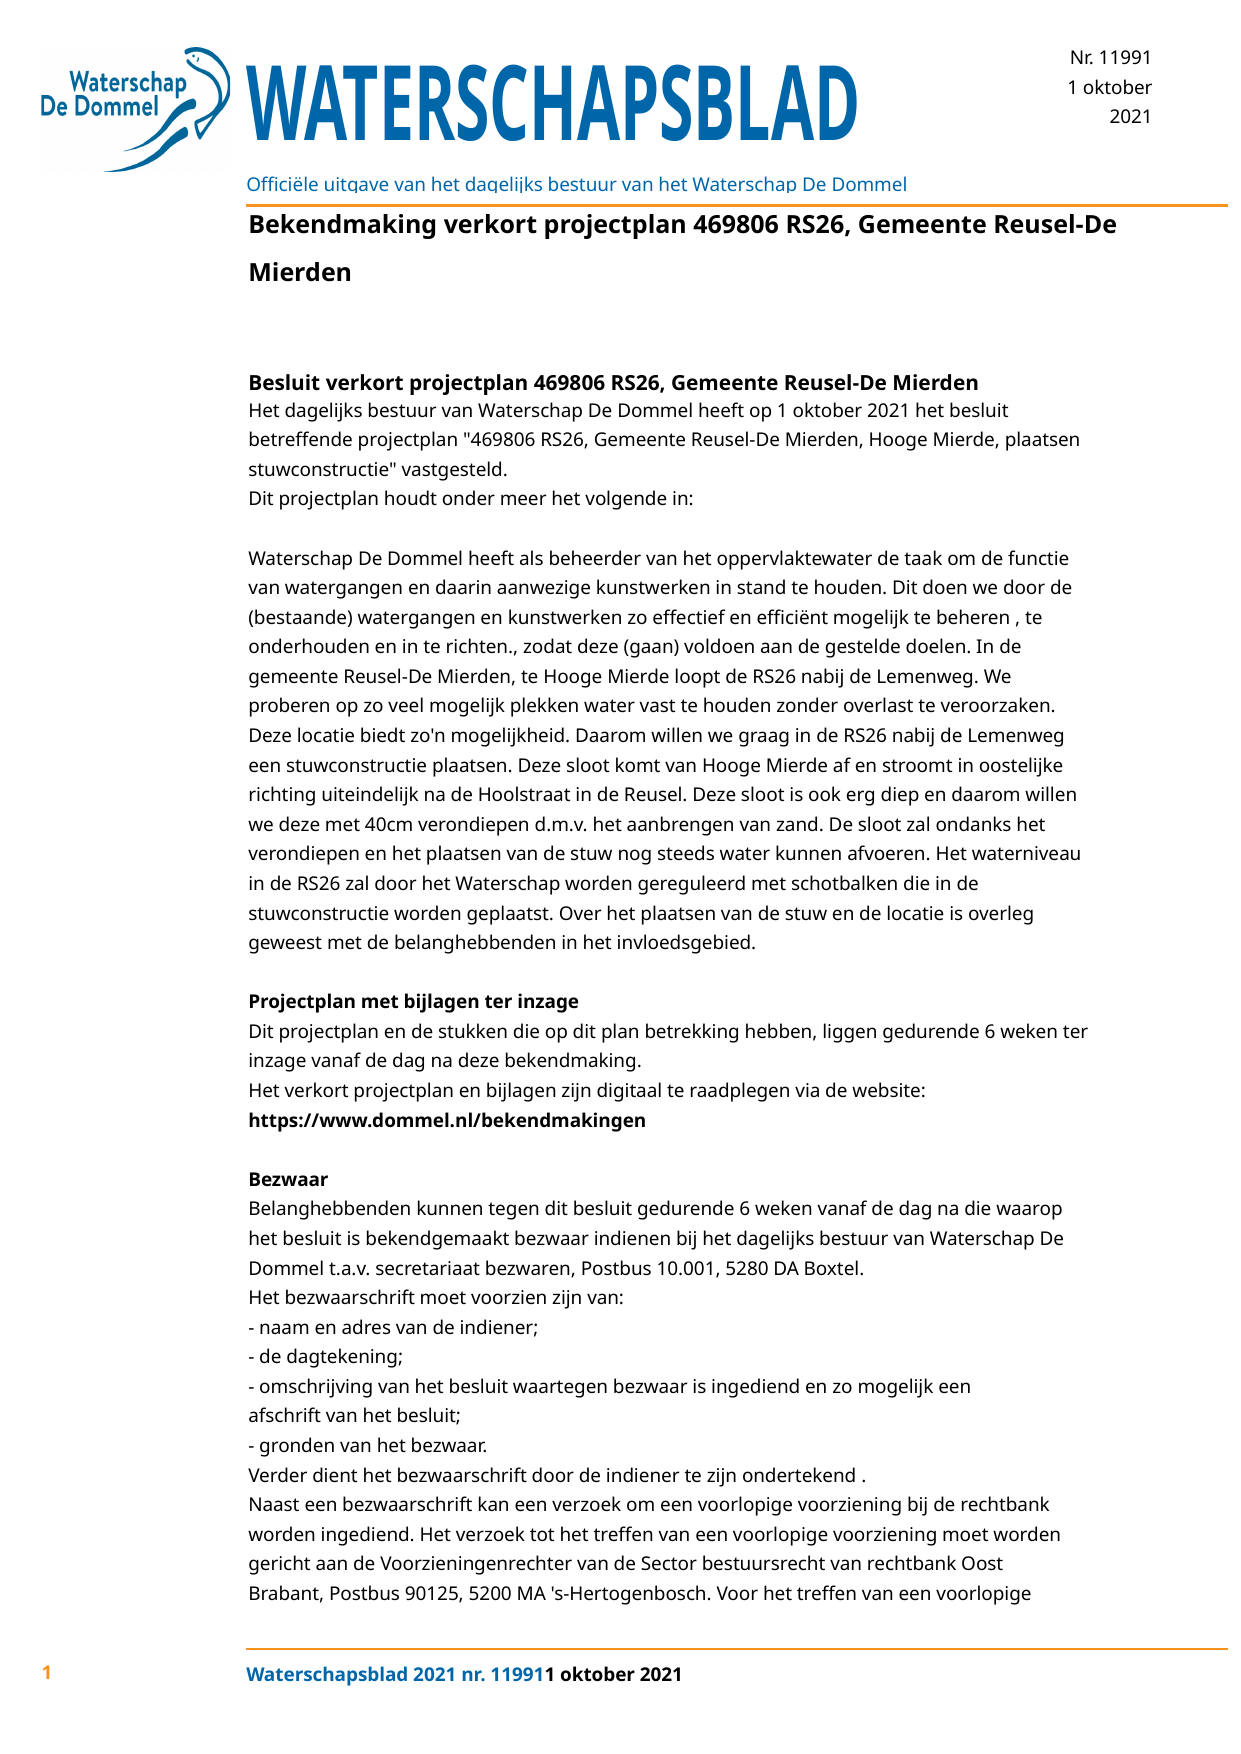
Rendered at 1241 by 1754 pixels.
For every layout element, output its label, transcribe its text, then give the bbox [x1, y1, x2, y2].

text (bestaande) watergangen en kunstwerken zo effectief en efficiënt mogelijk te beheren , te [248, 604, 1152, 629]
text Deze locatie biedt zo'n mogelijkheid. Daarom willen we graag in de RS26 nabij de Lemenweg [248, 722, 1152, 748]
picture [41, 47, 231, 172]
text inzage vanaf de dag na deze bekendmaking. [248, 1048, 1152, 1073]
text onderhouden en in te richten., zodat deze (gaan) voldoen aan de gestelde doelen. In de [248, 633, 1152, 659]
text het besluit is bekendgemaakt bezwaar indienen bij het dagelijks bestuur van Waterschap De [248, 1225, 1152, 1251]
text - gronden van het bezwaar. [248, 1432, 1152, 1458]
text worden ingediend. Het verzoek tot het treffen van een voorlopige voorziening moet worden [248, 1521, 1152, 1547]
text Het dagelijks bestuur van Waterschap De Dommel heeft op 1 oktober 2021 het besluit [248, 397, 1152, 422]
text stuwconstructie" vastgesteld. [248, 456, 1152, 482]
text gemeente Reusel-De Mierden, te Hooge Mierde loopt de RS26 nabij de Lemenweg. We [248, 663, 1152, 689]
text Verder dient het bezwaarschrift door de indiener te zijn ondertekend . [248, 1462, 1152, 1487]
text proberen op zo veel mogelijk plekken water vast te houden zonder overlast te veroorzaken. [248, 693, 1152, 718]
text https://www.dommel.nl/bekendmakingen [248, 1107, 1152, 1132]
text Dit projectplan en de stukken die op dit plan betrekking hebben, liggen gedurende 6 weken ter [248, 1018, 1152, 1044]
text Dit projectplan houdt onder meer het volgende in: [248, 486, 1152, 511]
text afschrift van het besluit; [248, 1403, 1152, 1428]
text we deze met 40cm verondiepen d.m.v. het aanbrengen van zand. De sloot zal ondanks het [248, 811, 1152, 837]
text Projectplan met bijlagen ter inzage [248, 988, 1152, 1014]
text betreffende projectplan "469806 RS26, Gemeente Reusel-De Mierden, Hooge Mierde, plaatsen [248, 426, 1152, 452]
text Bekendmaking verkort projectplan 469806 RS26, Gemeente Reusel-De Mierden [248, 207, 1152, 288]
text verondiepen en het plaatsen van de stuw nog steeds water kunnen afvoeren. Het waterniveau [248, 841, 1152, 866]
text Besluit verkort projectplan 469806 RS26, Gemeente Reusel-De Mierden [248, 368, 1152, 397]
text Waterschap De Dommel heeft als beheerder van het oppervlaktewater de taak om de functie [248, 545, 1152, 570]
text Belanghebbenden kunnen tegen dit besluit gedurende 6 weken vanaf de dag na die waarop [248, 1196, 1152, 1221]
picture [198, 118, 210, 131]
text gericht aan de Voorzieningenrechter van de Sector bestuursrecht van rechtbank Oost [248, 1551, 1152, 1576]
text geweest met de belanghebbenden in het invloedsgebied. [248, 929, 1152, 955]
text richting uiteindelijk na de Hoolstraat in de Reusel. Deze sloot is ook erg diep en daarom willen [248, 781, 1152, 807]
text in de RS26 zal door het Waterschap worden gereguleerd met schotbalken die in de [248, 870, 1152, 896]
text Dommel t.a.v. secretariaat bezwaren, Postbus 10.001, 5280 DA Boxtel. [248, 1255, 1152, 1280]
picture [204, 47, 231, 76]
text een stuwconstructie plaatsen. Deze sloot komt van Hooge Mierde af en stroomt in oostelijke [248, 752, 1152, 777]
picture [45, 99, 51, 111]
text Het bezwaarschrift moet voorzien zijn van: [248, 1284, 1152, 1310]
text - de dagtekening; [248, 1343, 1152, 1369]
text van watergangen en daarin aanwezige kunstwerken in stand te houden. Dit doen we door de [248, 574, 1152, 600]
text stuwconstructie worden geplaatst. Over het plaatsen van de stuw en de locatie is overleg [248, 900, 1152, 925]
text Bezwaar [248, 1166, 1152, 1192]
text Naast een bezwaarschrift kan een verzoek om een voorlopige voorziening bij de rechtbank [248, 1491, 1152, 1517]
text Het verkort projectplan en bijlagen zijn digitaal te raadplegen via de website: [248, 1077, 1152, 1103]
text - omschrijving van het besluit waartegen bezwaar is ingediend en zo mogelijk een [248, 1373, 1152, 1399]
text - naam en adres van de indiener; [248, 1314, 1152, 1339]
text Brabant, Postbus 90125, 5200 MA 's-Hertogenbosch. Voor het treffen van een voorlopige [248, 1580, 1152, 1606]
